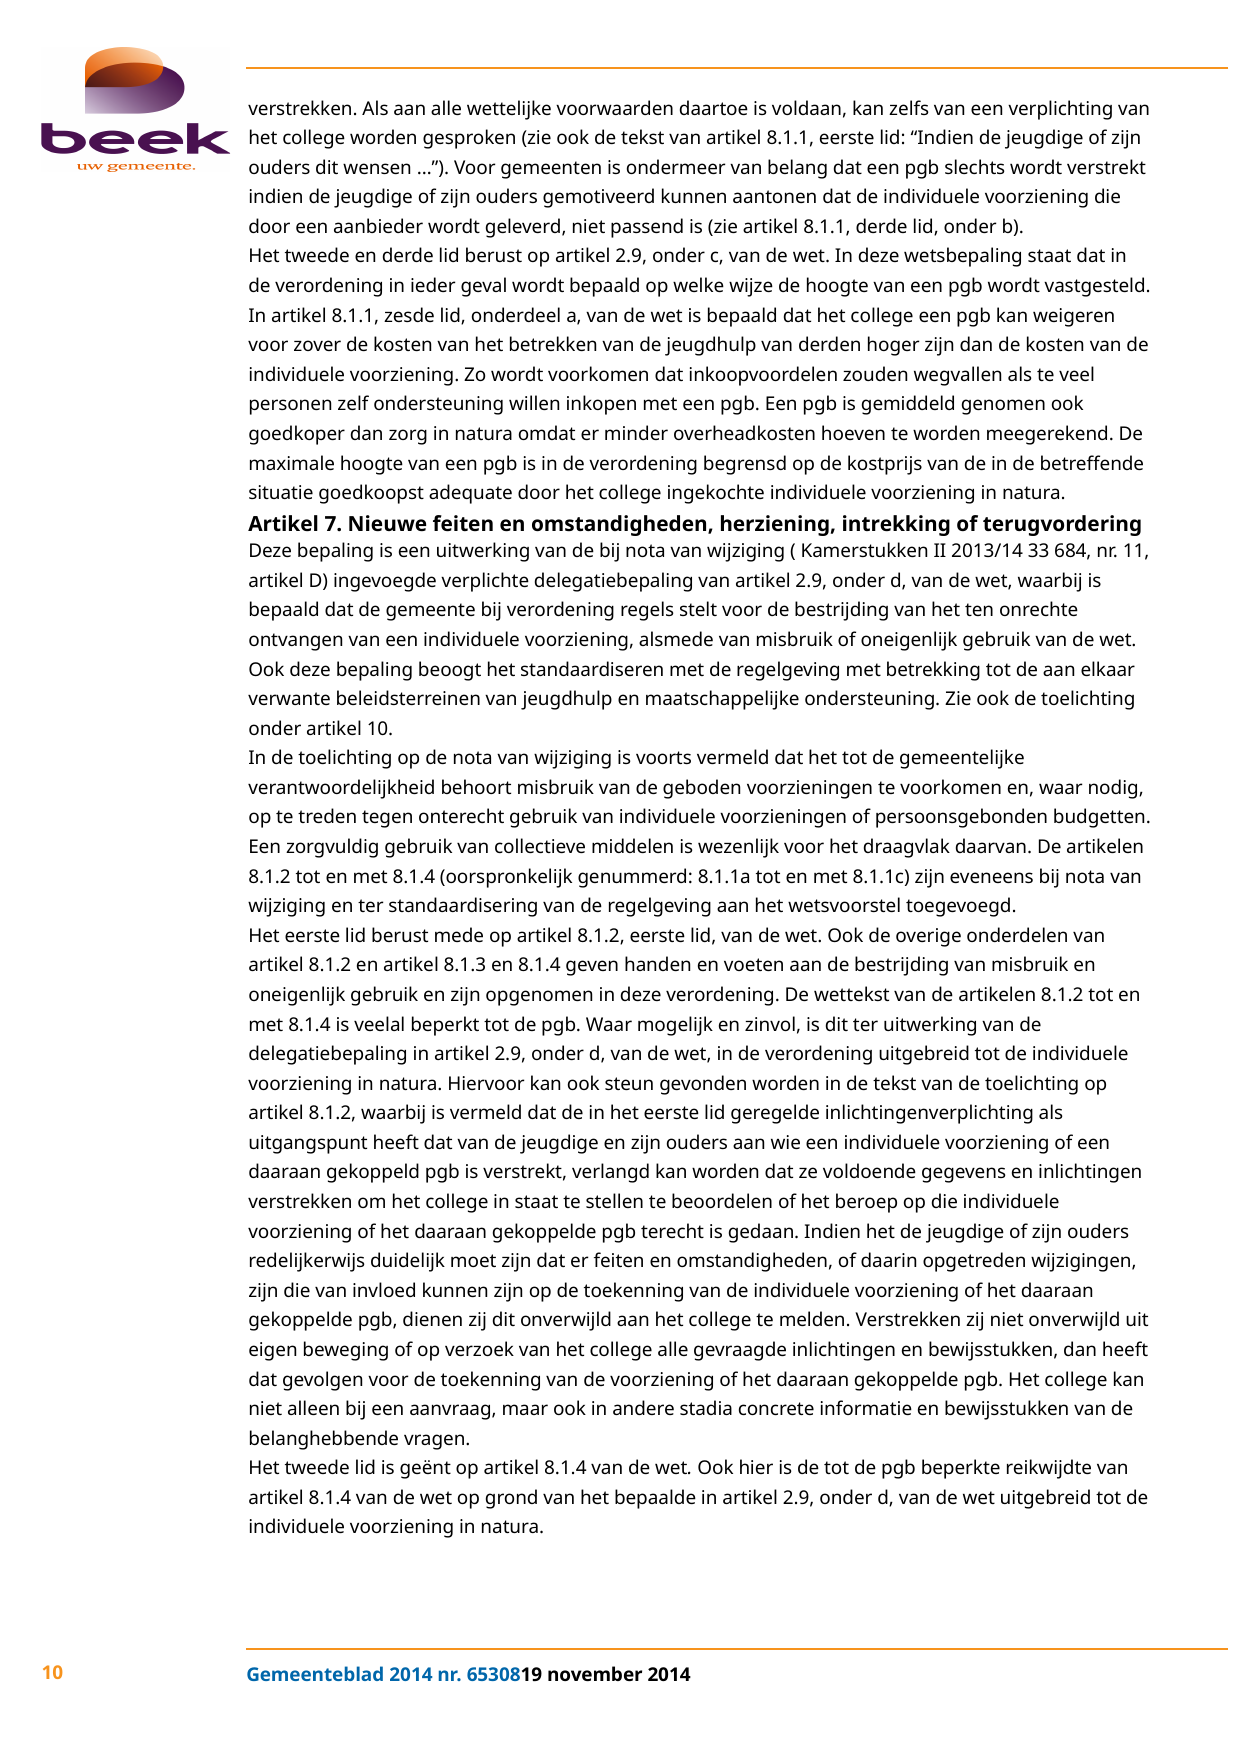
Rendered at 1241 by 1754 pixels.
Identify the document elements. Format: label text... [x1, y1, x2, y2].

text verstrekken. Als aan alle wettelijke voorwaarden daartoe is voldaan, kan zelfs van een verplichting van het college worden gesproken (zie ook de tekst van artikel 8.1.1, eerste lid: “Indien de jeugdige of zijn ouders dit wensen …”). Voor gemeenten is ondermeer van belang dat een pgb slechts wordt verstrekt indien de jeugdige of zijn ouders gemotiveerd kunnen aantonen dat de individuele voorziening die door een aanbieder wordt geleverd, niet passend is (zie artikel 8.1.1, derde lid, onder b). [248, 95, 1152, 239]
picture [41, 47, 231, 172]
text Het tweede lid is geënt op artikel 8.1.4 van de wet. Ook hier is de tot de pgb beperkte reikwijdte van artikel 8.1.4 van de wet op grond van het bepaalde in artikel 2.9, onder d, van de wet uitgebreid tot de individuele voorziening in natura. [248, 1454, 1152, 1539]
text In de toelichting op de nota van wijziging is voorts vermeld dat het tot de gemeentelijke verantwoordelijkheid behoort misbruik van de geboden voorzieningen te voorkomen en, waar nodig, op te treden tegen onterecht gebruik van individuele voorzieningen of persoonsgebonden budgetten. Een zorgvuldig gebruik van collectieve middelen is wezenlijk voor het draagvlak daarvan. De artikelen 8.1.2 tot en met 8.1.4 (oorspronkelijk genummerd: 8.1.1a tot en met 8.1.1c) zijn eveneens bij nota van wijziging en ter standaardisering van de regelgeving aan het wetsvoorstel toegevoegd. [248, 744, 1152, 918]
text Het eerste lid berust mede op artikel 8.1.2, eerste lid, van de wet. Ook de overige onderdelen van artikel 8.1.2 en artikel 8.1.3 en 8.1.4 geven handen en voeten aan de bestrijding van misbruik en oneigenlijk gebruik en zijn opgenomen in deze verordening. De wettekst van de artikelen 8.1.2 tot en met 8.1.4 is veelal beperkt tot de pgb. Waar mogelijk en zinvol, is dit ter uitwerking van de delegatiebepaling in artikel 2.9, onder d, van de wet, in de verordening uitgebreid tot de individuele voorziening in natura. Hiervoor kan ook steun gevonden worden in de tekst van de toelichting op artikel 8.1.2, waarbij is vermeld dat de in het eerste lid geregelde inlichtingenverplichting als uitgangspunt heeft dat van de jeugdige en zijn ouders aan wie een individuele voorziening of een daaraan gekoppeld pgb is verstrekt, verlangd kan worden dat ze voldoende gegevens en inlichtingen verstrekken om het college in staat te stellen te beoordelen of het beroep op die individuele voorziening of het daaraan gekoppelde pgb terecht is gedaan. Indien het de jeugdige of zijn ouders redelijkerwijs duidelijk moet zijn dat er feiten en omstandigheden, of daarin opgetreden wijzigingen, zijn die van invloed kunnen zijn op de toekenning van de individuele voorziening of het daaraan gekoppelde pgb, dienen zij dit onverwijld aan het college te melden. Verstrekken zij niet onverwijld uit eigen beweging of op verzoek van het college alle gevraagde inlichtingen en bewijsstukken, dan heeft dat gevolgen voor de toekenning van de voorziening of het daaraan gekoppelde pgb. Het college kan niet alleen bij een aanvraag, maar ook in andere stadia concrete informatie en bewijsstukken van de belanghebbende vragen. [248, 922, 1152, 1451]
text Het tweede en derde lid berust op artikel 2.9, onder c, van de wet. In deze wetsbepaling staat dat in de verordening in ieder geval wordt bepaald op welke wijze de hoogte van een pgb wordt vastgesteld. [248, 243, 1152, 298]
text In artikel 8.1.1, zesde lid, onderdeel a, van de wet is bepaald dat het college een pgb kan weigeren voor zover de kosten van het betrekken van de jeugdhulp van derden hoger zijn dan de kosten van de individuele voorziening. Zo wordt voorkomen dat inkoopvoordelen zouden wegvallen als te veel personen zelf ondersteuning willen inkopen met een pgb. Een pgb is gemiddeld genomen ook goedkoper dan zorg in natura omdat er minder overheadkosten hoeven te worden meegerekend. De maximale hoogte van een pgb is in de verordening begrensd op de kostprijs van de in de betreffende situatie goedkoopst adequate door het college ingekochte individuele voorziening in natura. [248, 302, 1152, 505]
text Deze bepaling is een uitwerking van de bij nota van wijziging ( Kamerstukken II 2013/14 33 684, nr. 11, artikel D) ingevoegde verplichte delegatiebepaling van artikel 2.9, onder d, van de wet, waarbij is bepaald dat de gemeente bij verordening regels stelt voor de bestrijding van het ten onrechte ontvangen van een individuele voorziening, alsmede van misbruik of oneigenlijk gebruik van de wet. Ook deze bepaling beoogt het standaardiseren met de regelgeving met betrekking tot de aan elkaar verwante beleidsterreinen van jeugdhulp en maatschappelijke ondersteuning. Zie ook de toelichting onder artikel 10. [248, 537, 1152, 741]
text Artikel 7. Nieuwe feiten en omstandigheden, herziening, intrekking of terugvordering [248, 509, 1152, 537]
